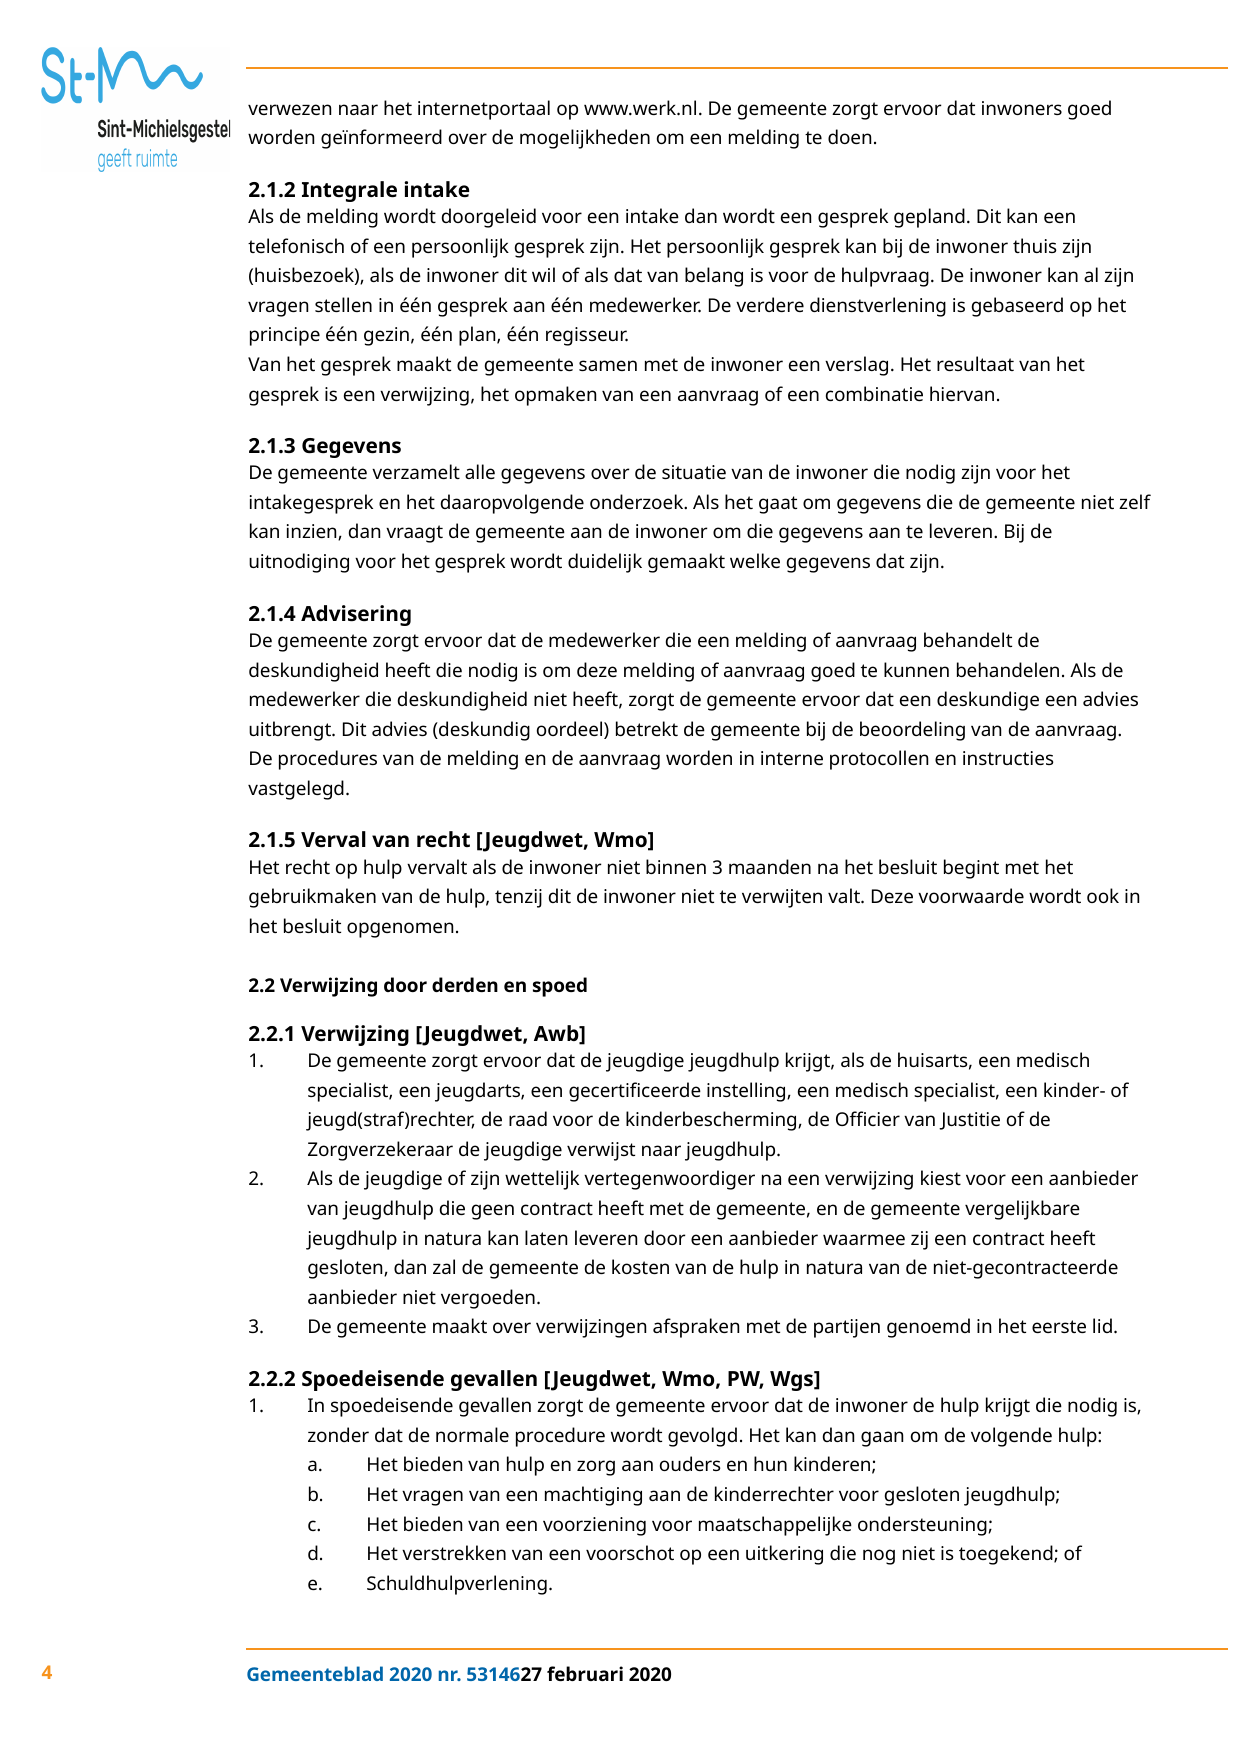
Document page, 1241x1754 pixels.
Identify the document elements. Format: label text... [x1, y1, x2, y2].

text 2.1.2 Integrale intake [248, 175, 1152, 203]
list Het vragen van een machtiging aan de kinderrechter voor gesloten jeugdhulp; [307, 1481, 1152, 1507]
text verwezen naar het internetportaal op www.werk.nl. De gemeente zorgt ervoor dat inwoners goed worden geïnformeerd over de mogelijkheden om een melding te doen. [248, 95, 1152, 150]
list Het bieden van een voorziening voor maatschappelijke ondersteuning; [307, 1511, 1152, 1536]
text 2.1.5 Verval van recht [Jeugdwet, Wmo] [248, 826, 1152, 854]
picture [41, 47, 231, 172]
text 2.2 Verwijzing door derden en spoed [248, 972, 1152, 998]
text De gemeente verzamelt alle gegevens over de situatie van de inwoner die nodig zijn voor het intakegesprek en het daaropvolgende onderzoek. Als het gaat om gegevens die de gemeente niet zelf kan inzien, dan vraagt de gemeente aan de inwoner om die gegevens aan te leveren. Bij de uitnodiging voor het gesprek wordt duidelijk gemaakt welke gegevens dat zijn. [248, 459, 1152, 574]
text 2.1.3 Gegevens [248, 431, 1152, 459]
text De procedures van de melding en de aanvraag worden in interne protocollen en instructies vastgelegd. [248, 746, 1152, 801]
text 2.2.2 Spoedeisende gevallen [Jeugdwet, Wmo, PW, Wgs] [248, 1364, 1152, 1392]
list Als de jeugdige of zijn wettelijk vertegenwoordiger na een verwijzing kiest voor een aanbieder van jeugdhulp die geen contract heeft met de gemeente, en de gemeente vergelijkbare jeugdhulp in natura kan laten leveren door een aanbieder waarmee zij een contract heeft gesloten, dan zal de gemeente de kosten van de hulp in natura van de niet-gecontracteerde aanbieder niet vergoeden. [248, 1166, 1152, 1310]
list In spoedeisende gevallen zorgt de gemeente ervoor dat de inwoner de hulp krijgt die nodig is, zonder dat de normale procedure wordt gevolgd. Het kan dan gaan om de volgende hulp: [248, 1392, 1152, 1448]
list Het verstrekken van een voorschot op een uitkering die nog niet is toegekend; of [307, 1540, 1152, 1566]
text Als de melding wordt doorgeleid voor een intake dan wordt een gesprek gepland. Dit kan een telefonisch of een persoonlijk gesprek zijn. Het persoonlijk gesprek kan bij de inwoner thuis zijn (huisbezoek), als de inwoner dit wil of als dat van belang is voor de hulpvraag. De inwoner kan al zijn vragen stellen in één gesprek aan één medewerker. De verdere dienstverlening is gebaseerd op het principe één gezin, één plan, één regisseur. [248, 203, 1152, 347]
text Het recht op hulp vervalt als de inwoner niet binnen 3 maanden na het besluit begint met het gebruikmaken van de hulp, tenzij dit de inwoner niet te verwijten valt. Deze voorwaarde wordt ook in het besluit opgenomen. [248, 854, 1152, 939]
list Het bieden van hulp en zorg aan ouders en hun kinderen; [307, 1452, 1152, 1477]
list Schuldhulpverlening. [307, 1570, 1152, 1596]
text Van het gesprek maakt de gemeente samen met de inwoner een verslag. Het resultaat van het gesprek is een verwijzing, het opmaken van een aanvraag of een combinatie hiervan. [248, 351, 1152, 406]
text 2.2.1 Verwijzing [Jeugdwet, Awb] [248, 1019, 1152, 1047]
text De gemeente zorgt ervoor dat de medewerker die een melding of aanvraag behandelt de deskundigheid heeft die nodig is om deze melding of aanvraag goed te kunnen behandelen. Als de medewerker die deskundigheid niet heeft, zorgt de gemeente ervoor dat een deskundige een advies uitbrengt. Dit advies (deskundig oordeel) betrekt de gemeente bij de beoordeling van de aanvraag. [248, 627, 1152, 742]
list De gemeente zorgt ervoor dat de jeugdige jeugdhulp krijgt, als de huisarts, een medisch specialist, een jeugdarts, een gecertificeerde instelling, een medisch specialist, een kinder- of jeugd(straf)rechter, de raad voor de kinderbescherming, de Officier van Justitie of de Zorgverzekeraar de jeugdige verwijst naar jeugdhulp. [248, 1047, 1152, 1162]
list De gemeente maakt over verwijzingen afspraken met de partijen genoemd in het eerste lid. [248, 1313, 1152, 1339]
text 2.1.4 Advisering [248, 599, 1152, 627]
